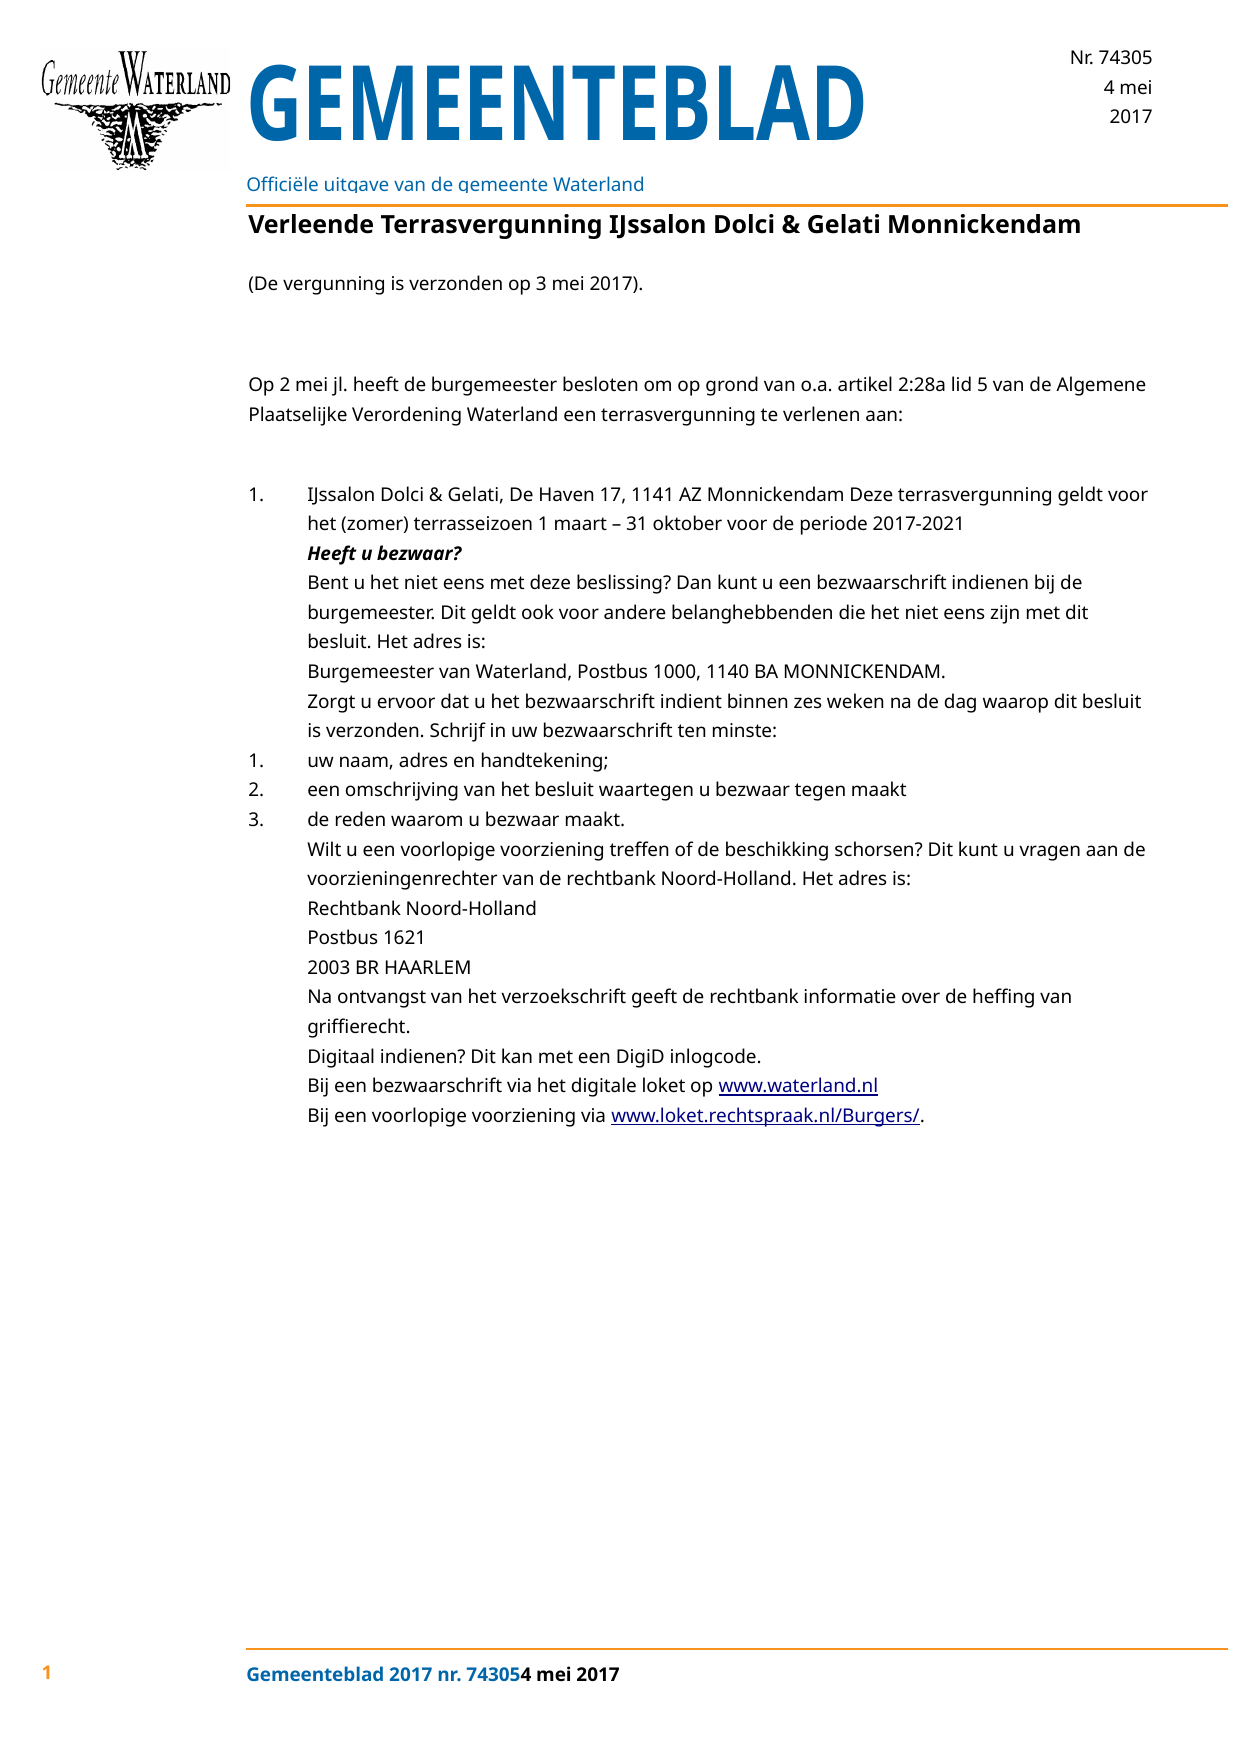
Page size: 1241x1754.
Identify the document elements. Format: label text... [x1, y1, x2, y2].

text Verleende Terrasvergunning IJssalon Dolci & Gelati Monnickendam [248, 207, 1152, 241]
list Na ontvangst van het verzoekschrift geeft de rechtbank informatie over de heffing van griffierecht. [248, 984, 1152, 1039]
picture [41, 47, 231, 172]
list Bent u het niet eens met deze beslissing? Dan kunt u een bezwaarschrift indienen bij de burgemeester. Dit geldt ook voor andere belanghebbenden die het niet eens zijn met dit besluit. Het adres is: [248, 569, 1152, 654]
list 2003 BR HAARLEM [248, 954, 1152, 980]
list Zorgt u ervoor dat u het bezwaarschrift indient binnen zes weken na de dag waarop dit besluit is verzonden. Schrijf in uw bezwaarschrift ten minste: [248, 688, 1152, 743]
list Heeft u bezwaar? [248, 540, 1152, 566]
list Bij een bezwaarschrift via het digitale loket op www.waterland.nl [248, 1072, 1152, 1098]
text (De vergunning is verzonden op 3 mei 2017). [248, 270, 1152, 296]
list Burgemeester van Waterland, Postbus 1000, 1140 BA MONNICKENDAM. [248, 658, 1152, 684]
list Wilt u een voorlopige voorziening treffen of de beschikking schorsen? Dit kunt u vragen aan de voorzieningenrechter van de rechtbank Noord-Holland. Het adres is: [248, 836, 1152, 891]
list de reden waarom u bezwaar maakt. [248, 806, 1152, 832]
list Bij een voorlopige voorziening via www.loket.rechtspraak.nl/Burgers/. [248, 1102, 1152, 1128]
list IJssalon Dolci & Gelati, De Haven 17, 1141 AZ Monnickendam Deze terrasvergunning geldt voor het (zomer) terrasseizoen 1 maart – 31 oktober voor de periode 2017-2021 [248, 481, 1152, 536]
list een omschrijving van het besluit waartegen u bezwaar tegen maakt [248, 777, 1152, 802]
list Postbus 1621 [248, 924, 1152, 950]
list Digitaal indienen? Dit kan met een DigiD inlogcode. [248, 1043, 1152, 1068]
list Rechtbank Noord-Holland [248, 895, 1152, 921]
list uw naam, adres en handtekening; [248, 747, 1152, 773]
text Op 2 mei jl. heeft de burgemeester besloten om op grond van o.a. artikel 2:28a lid 5 van de Algemene Plaatselijke Verordening Waterland een terrasvergunning te verlenen aan: [248, 371, 1152, 426]
